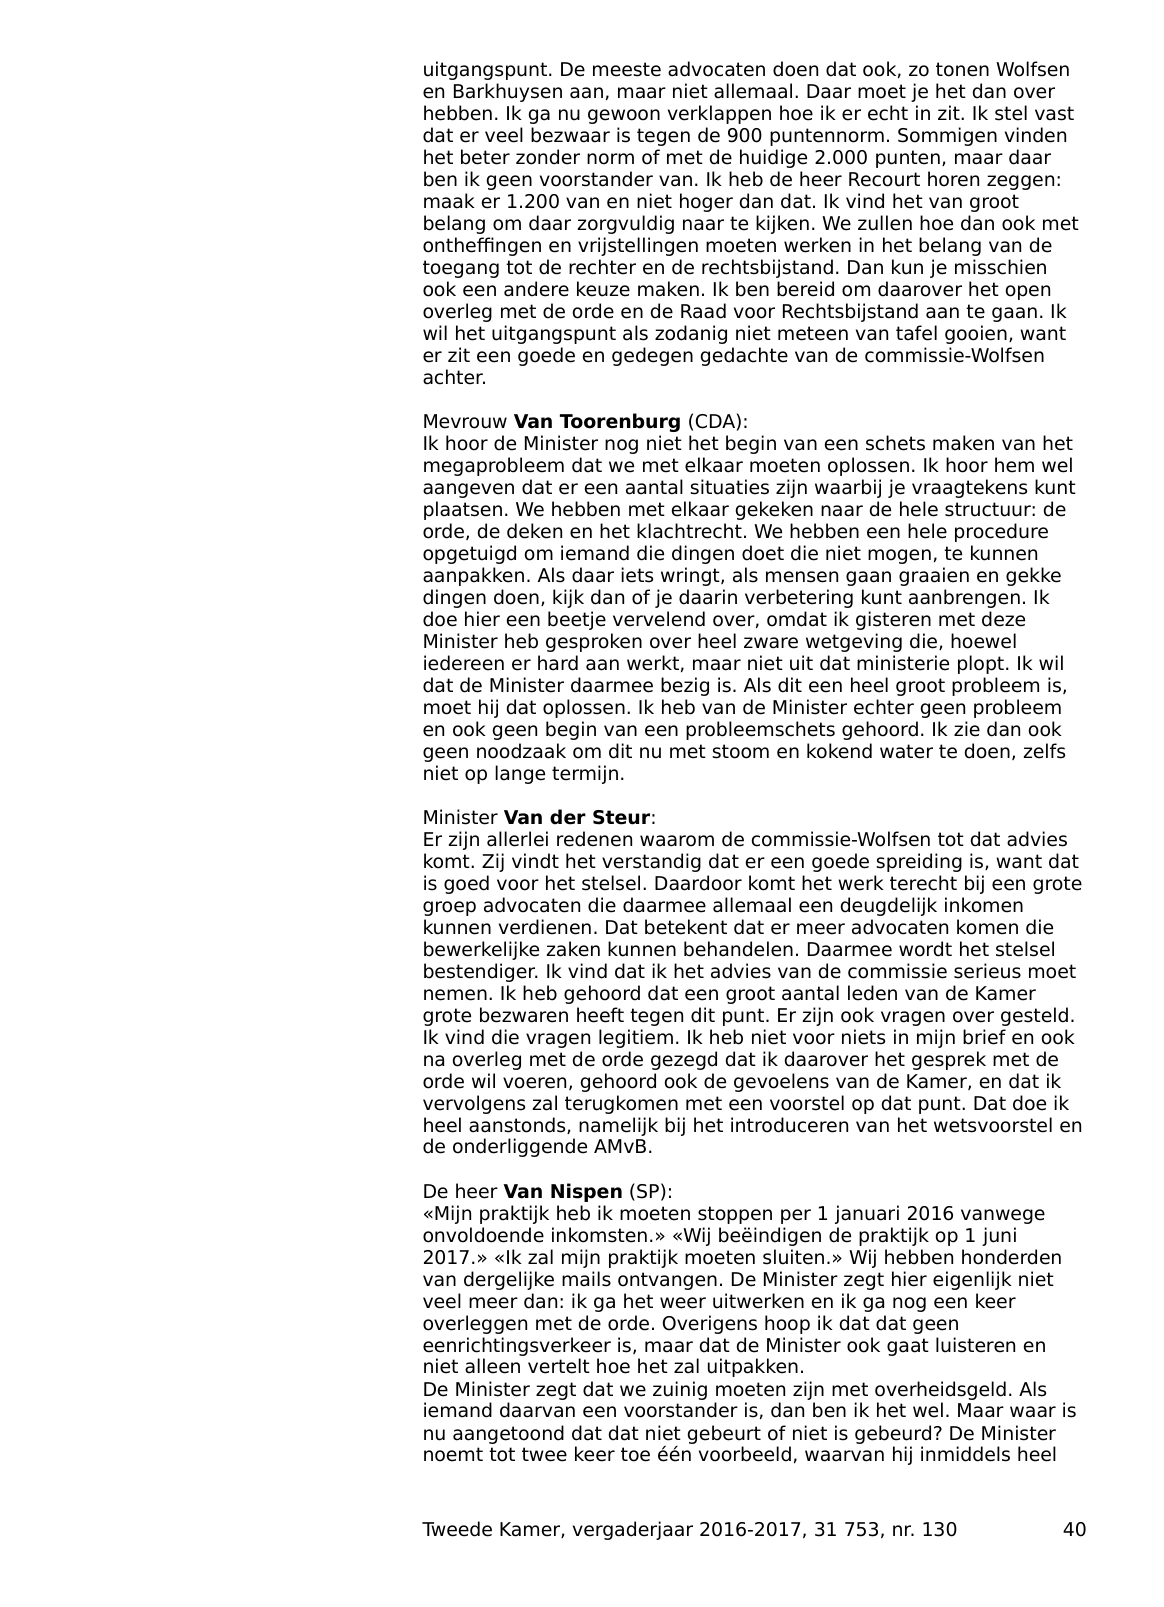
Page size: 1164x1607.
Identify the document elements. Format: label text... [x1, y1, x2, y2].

text Minister Van der Steur: [422, 807, 1087, 829]
text De heer Van Nispen (SP): [422, 1181, 1087, 1203]
text Er zijn allerlei redenen waarom de commissie-Wolfsen tot dat advies komt. Zij vindt het verstandig dat er een goede spreiding is, want dat is goed voor het stelsel. Daardoor komt het werk terecht bij een grote groep advocaten die daarmee allemaal een deugdelijk inkomen kunnen verdienen. Dat betekent dat er meer advocaten komen die bewerkelijke zaken kunnen behandelen. Daarmee wordt het stelsel bestendiger. Ik vind dat ik het advies van de commissie serieus moet nemen. Ik heb gehoord dat een groot aantal leden van de Kamer grote bezwaren heeft tegen dit punt. Er zijn ook vragen over gesteld. Ik vind die vragen legitiem. Ik heb niet voor niets in mijn brief en ook na overleg met de orde gezegd dat ik daarover het gesprek met de orde wil voeren, gehoord ook de gevoelens van de Kamer, en dat ik vervolgens zal terugkomen met een voorstel op dat punt. Dat doe ik heel aanstonds, namelijk bij het introduceren van het wetsvoorstel en de onderliggende AMvB. [422, 829, 1087, 1158]
text De Minister zegt dat we zuinig moeten zijn met overheidsgeld. Als iemand daarvan een voorstander is, dan ben ik het wel. Maar waar is nu aangetoond dat dat niet gebeurt of niet is gebeurd? De Minister noemt tot twee keer toe één voorbeeld, waarvan hij inmiddels heel [422, 1378, 1087, 1466]
text «Mijn praktijk heb ik moeten stoppen per 1 januari 2016 vanwege onvoldoende inkomsten.» «Wij beëindigen de praktijk op 1 juni 2017.» «Ik zal mijn praktijk moeten sluiten.» Wij hebben honderden van dergelijke mails ontvangen. De Minister zegt hier eigenlijk niet veel meer dan: ik ga het weer uitwerken en ik ga nog een keer overleggen met de orde. Overigens hoop ik dat dat geen eenrichtingsverkeer is, maar dat de Minister ook gaat luisteren en niet alleen vertelt hoe het zal uitpakken. [422, 1203, 1087, 1378]
text Mevrouw Van Toorenburg (CDA): [422, 411, 1087, 433]
text Ik hoor de Minister nog niet het begin van een schets maken van het megaprobleem dat we met elkaar moeten oplossen. Ik hoor hem wel aangeven dat er een aantal situaties zijn waarbij je vraagtekens kunt plaatsen. We hebben met elkaar gekeken naar de hele structuur: de orde, de deken en het klachtrecht. We hebben een hele procedure opgetuigd om iemand die dingen doet die niet mogen, te kunnen aanpakken. Als daar iets wringt, als mensen gaan graaien en gekke dingen doen, kijk dan of je daarin verbetering kunt aanbrengen. Ik doe hier een beetje vervelend over, omdat ik gisteren met deze Minister heb gesproken over heel zware wetgeving die, hoewel iedereen er hard aan werkt, maar niet uit dat ministerie plopt. Ik wil dat de Minister daarmee bezig is. Als dit een heel groot probleem is, moet hij dat oplossen. Ik heb van de Minister echter geen probleem en ook geen begin van een probleemschets gehoord. Ik zie dan ook geen noodzaak om dit nu met stoom en kokend water te doen, zelfs niet op lange termijn. [422, 433, 1087, 784]
text uitgangspunt. De meeste advocaten doen dat ook, zo tonen Wolfsen en Barkhuysen aan, maar niet allemaal. Daar moet je het dan over hebben. Ik ga nu gewoon verklappen hoe ik er echt in zit. Ik stel vast dat er veel bezwaar is tegen de 900 puntennorm. Sommigen vinden het beter zonder norm of met de huidige 2.000 punten, maar daar ben ik geen voorstander van. Ik heb de heer Recourt horen zeggen: maak er 1.200 van en niet hoger dan dat. Ik vind het van groot belang om daar zorgvuldig naar te kijken. We zullen hoe dan ook met ontheffingen en vrijstellingen moeten werken in het belang van de toegang tot de rechter en de rechtsbijstand. Dan kun je misschien ook een andere keuze maken. Ik ben bereid om daarover het open overleg met de orde en de Raad voor Rechtsbijstand aan te gaan. Ik wil het uitgangspunt als zodanig niet meteen van tafel gooien, want er zit een goede en gedegen gedachte van de commissie-Wolfsen achter. [422, 59, 1087, 389]
